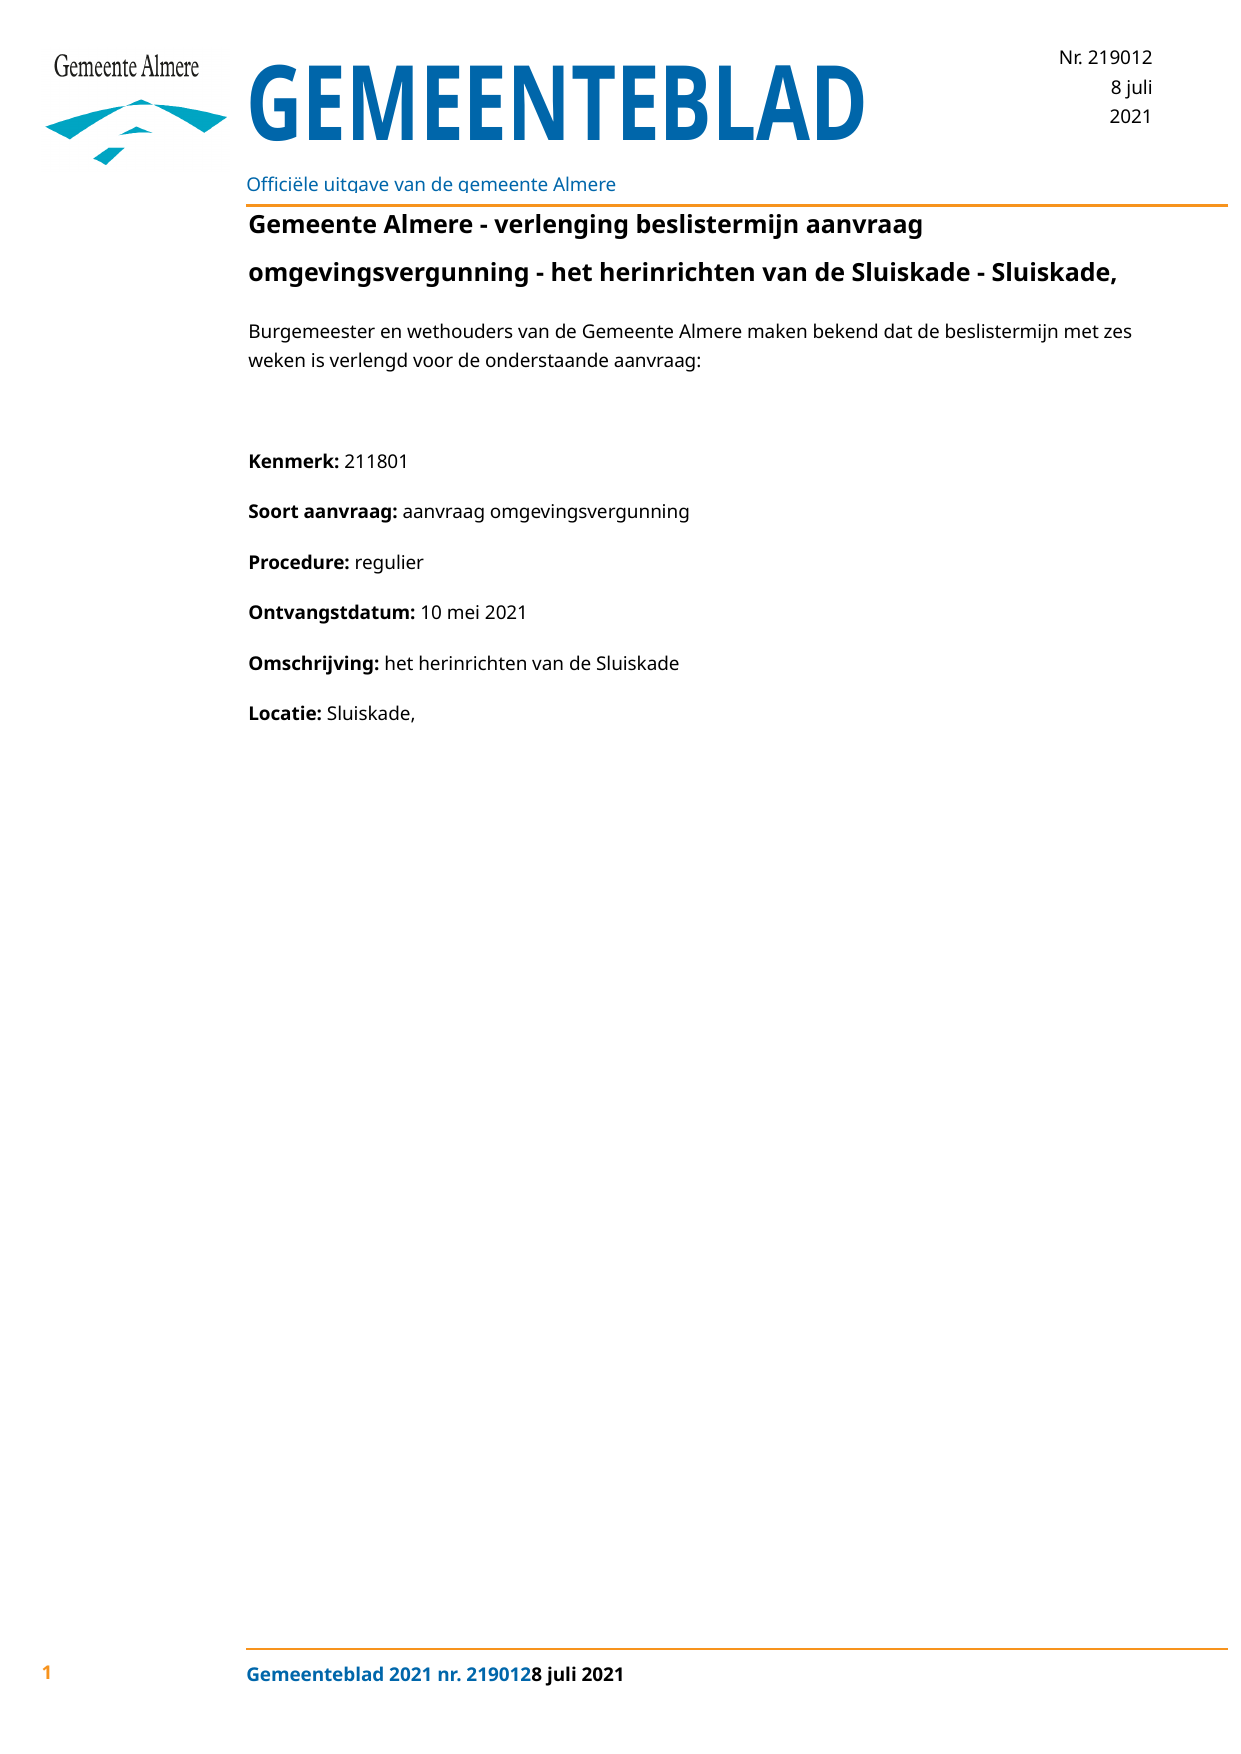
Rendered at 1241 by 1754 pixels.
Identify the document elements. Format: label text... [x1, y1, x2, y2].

text Kenmerk: 211801 [248, 448, 1152, 474]
text Gemeente Almere - verlenging beslistermijn aanvraag omgevingsvergunning - het herinrichten van de Sluiskade - Sluiskade, [248, 207, 1152, 288]
text Locatie: Sluiskade, [248, 700, 1152, 726]
picture [41, 47, 231, 172]
text Burgemeester en wethouders van de Gemeente Almere maken bekend dat de beslistermijn met zes weken is verlengd voor de onderstaande aanvraag: [248, 318, 1152, 373]
text Soort aanvraag: aanvraag omgevingsvergunning [248, 499, 1152, 524]
text Ontvangstdatum: 10 mei 2021 [248, 599, 1152, 625]
text Omschrijving: het herinrichten van de Sluiskade [248, 650, 1152, 676]
text Procedure: regulier [248, 549, 1152, 575]
